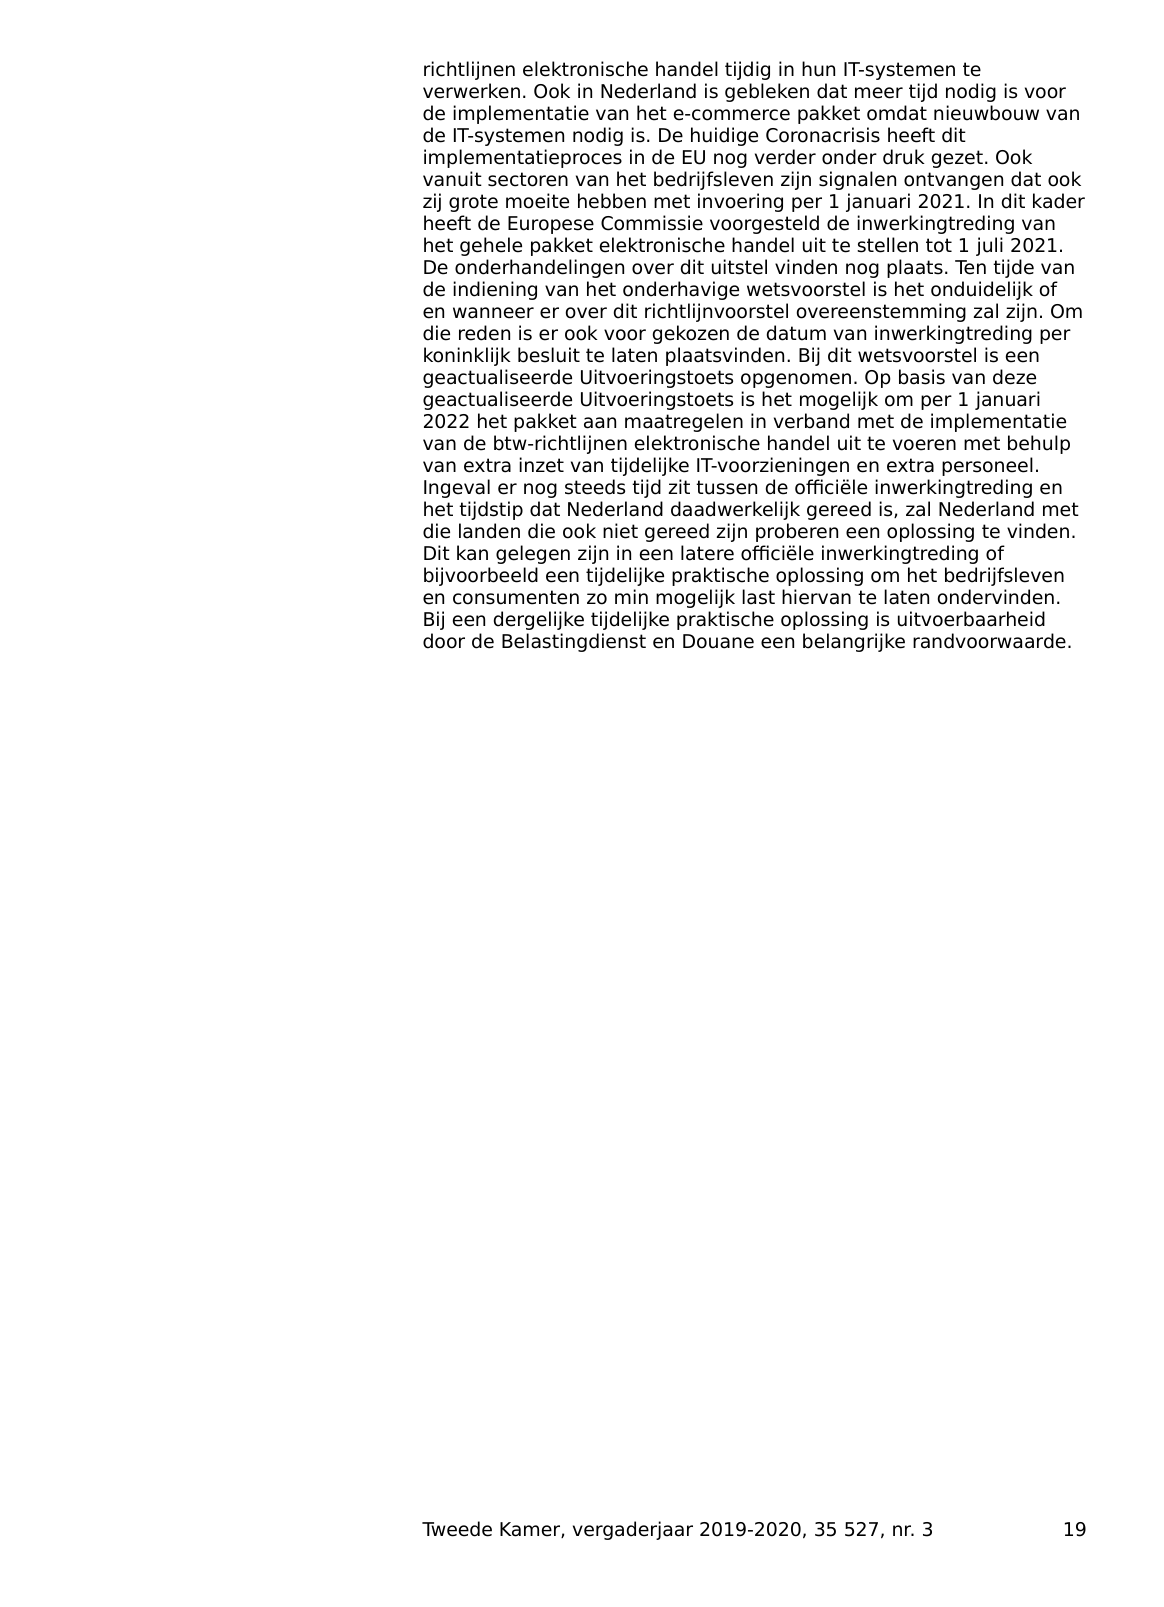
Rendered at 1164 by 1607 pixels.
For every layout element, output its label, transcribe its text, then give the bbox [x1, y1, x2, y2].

text richtlijnen elektronische handel tijdig in hun IT-systemen te verwerken. Ook in Nederland is gebleken dat meer tijd nodig is voor de implementatie van het e-commerce pakket omdat nieuwbouw van de IT-systemen nodig is. De huidige Coronacrisis heeft dit implementatieproces in de EU nog verder onder druk gezet. Ook vanuit sectoren van het bedrijfsleven zijn signalen ontvangen dat ook zij grote moeite hebben met invoering per 1 januari 2021. In dit kader heeft de Europese Commissie voorgesteld de inwerkingtreding van het gehele pakket elektronische handel uit te stellen tot 1 juli 2021. De onderhandelingen over dit uitstel vinden nog plaats. Ten tijde van de indiening van het onderhavige wetsvoorstel is het onduidelijk of en wanneer er over dit richtlijnvoorstel overeenstemming zal zijn. Om die reden is er ook voor gekozen de datum van inwerkingtreding per koninklijk besluit te laten plaatsvinden. Bij dit wetsvoorstel is een geactualiseerde Uitvoeringstoets opgenomen. Op basis van deze geactualiseerde Uitvoeringstoets is het mogelijk om per 1 januari 2022 het pakket aan maatregelen in verband met de implementatie van de btw-richtlijnen elektronische handel uit te voeren met behulp van extra inzet van tijdelijke IT-voorzieningen en extra personeel. Ingeval er nog steeds tijd zit tussen de officiële inwerkingtreding en het tijdstip dat Nederland daadwerkelijk gereed is, zal Nederland met die landen die ook niet gereed zijn proberen een oplossing te vinden. Dit kan gelegen zijn in een latere officiële inwerkingtreding of bijvoorbeeld een tijdelijke praktische oplossing om het bedrijfsleven en consumenten zo min mogelijk last hiervan te laten ondervinden. Bij een dergelijke tijdelijke praktische oplossing is uitvoerbaarheid door de Belastingdienst en Douane een belangrijke randvoorwaarde. [422, 59, 1087, 652]
